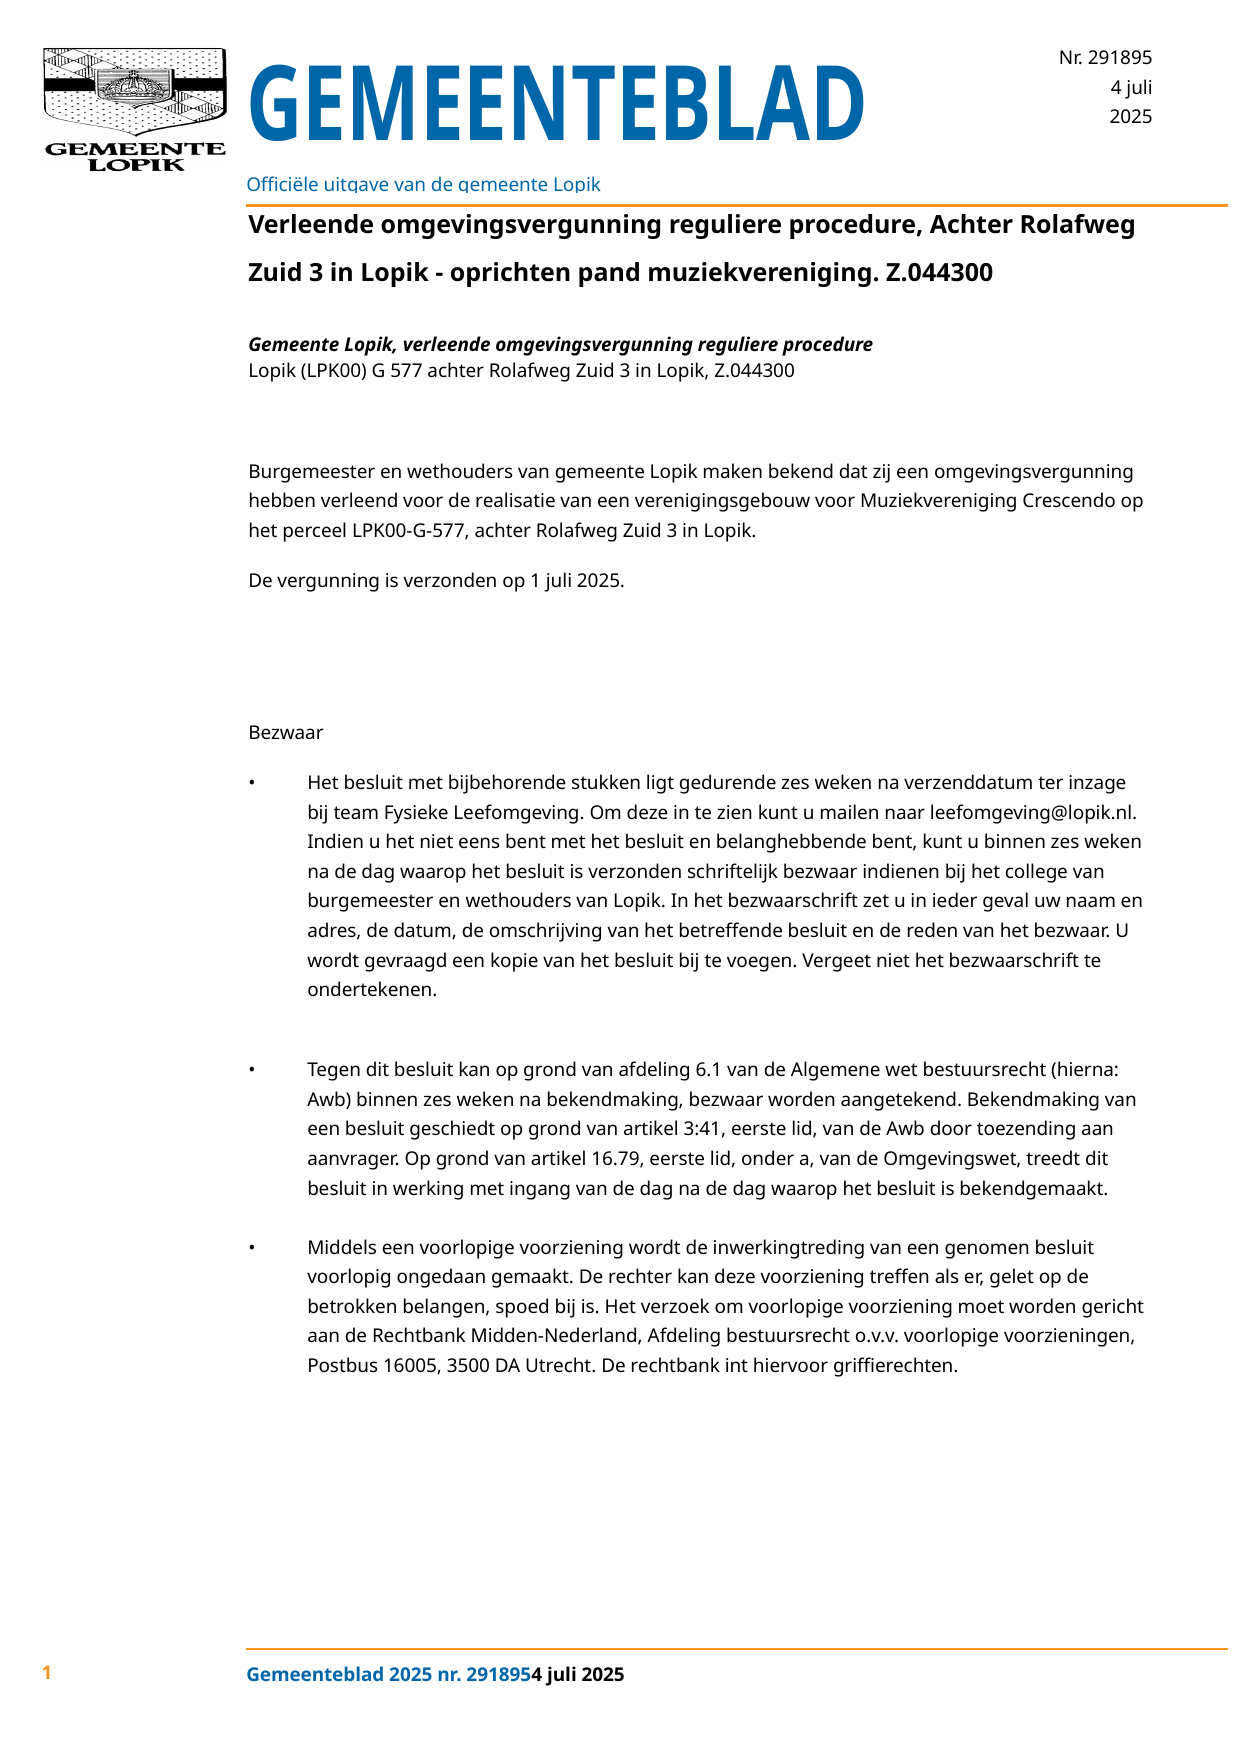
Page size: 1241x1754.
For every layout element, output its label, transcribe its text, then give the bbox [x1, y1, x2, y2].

picture [41, 47, 231, 172]
text Lopik (LPK00) G 577 achter Rolafweg Zuid 3 in Lopik, Z.044300 [248, 357, 1152, 383]
text De vergunning is verzonden op 1 juli 2025. [248, 568, 1152, 593]
text Bezwaar [248, 719, 1152, 744]
text Burgemeester en wethouders van gemeente Lopik maken bekend dat zij een omgevingsvergunning hebben verleend voor de realisatie van een verenigingsgebouw voor Muziekvereniging Crescendo op het perceel LPK00-G-577, achter Rolafweg Zuid 3 in Lopik. [248, 458, 1152, 543]
list Tegen dit besluit kan op grond van afdeling 6.1 van de Algemene wet bestuursrecht (hierna: Awb) binnen zes weken na bekendmaking, bezwaar worden aangetekend. Bekendmaking van een besluit geschiedt op grond van artikel 3:41, eerste lid, van de Awb door toezending aan aanvrager. Op grond van artikel 16.79, eerste lid, onder a, van de Omgevingswet, treedt dit besluit in werking met ingang van de dag na de dag waarop het besluit is bekendgemaakt. [248, 1056, 1152, 1200]
list Het besluit met bijbehorende stukken ligt gedurende zes weken na verzenddatum ter inzage bij team Fysieke Leefomgeving. Om deze in te zien kunt u mailen naar leefomgeving@lopik.nl. Indien u het niet eens bent met het besluit en belanghebbende bent, kunt u binnen zes weken na de dag waarop het besluit is verzonden schriftelijk bezwaar indienen bij het college van burgemeester en wethouders van Lopik. In het bezwaarschrift zet u in ieder geval uw naam en adres, de datum, de omschrijving van het betreffende besluit en de reden van het bezwaar. U wordt gevraagd een kopie van het besluit bij te voegen. Vergeet niet het bezwaarschrift te ondertekenen. [248, 769, 1152, 1002]
text Verleende omgevingsvergunning reguliere procedure, Achter Rolafweg Zuid 3 in Lopik - oprichten pand muziekvereniging. Z.044300 [248, 207, 1152, 288]
list Middels een voorlopige voorziening wordt de inwerkingtreding van een genomen besluit voorlopig ongedaan gemaakt. De rechter kan deze voorziening treffen als er, gelet op de betrokken belangen, spoed bij is. Het verzoek om voorlopige voorziening moet worden gericht aan de Rechtbank Midden-Nederland, Afdeling bestuursrecht o.v.v. voorlopige voorzieningen, Postbus 16005, 3500 DA Utrecht. De rechtbank int hiervoor griffierechten. [248, 1234, 1152, 1378]
text Gemeente Lopik, verleende omgevingsvergunning reguliere procedure [248, 331, 1152, 357]
